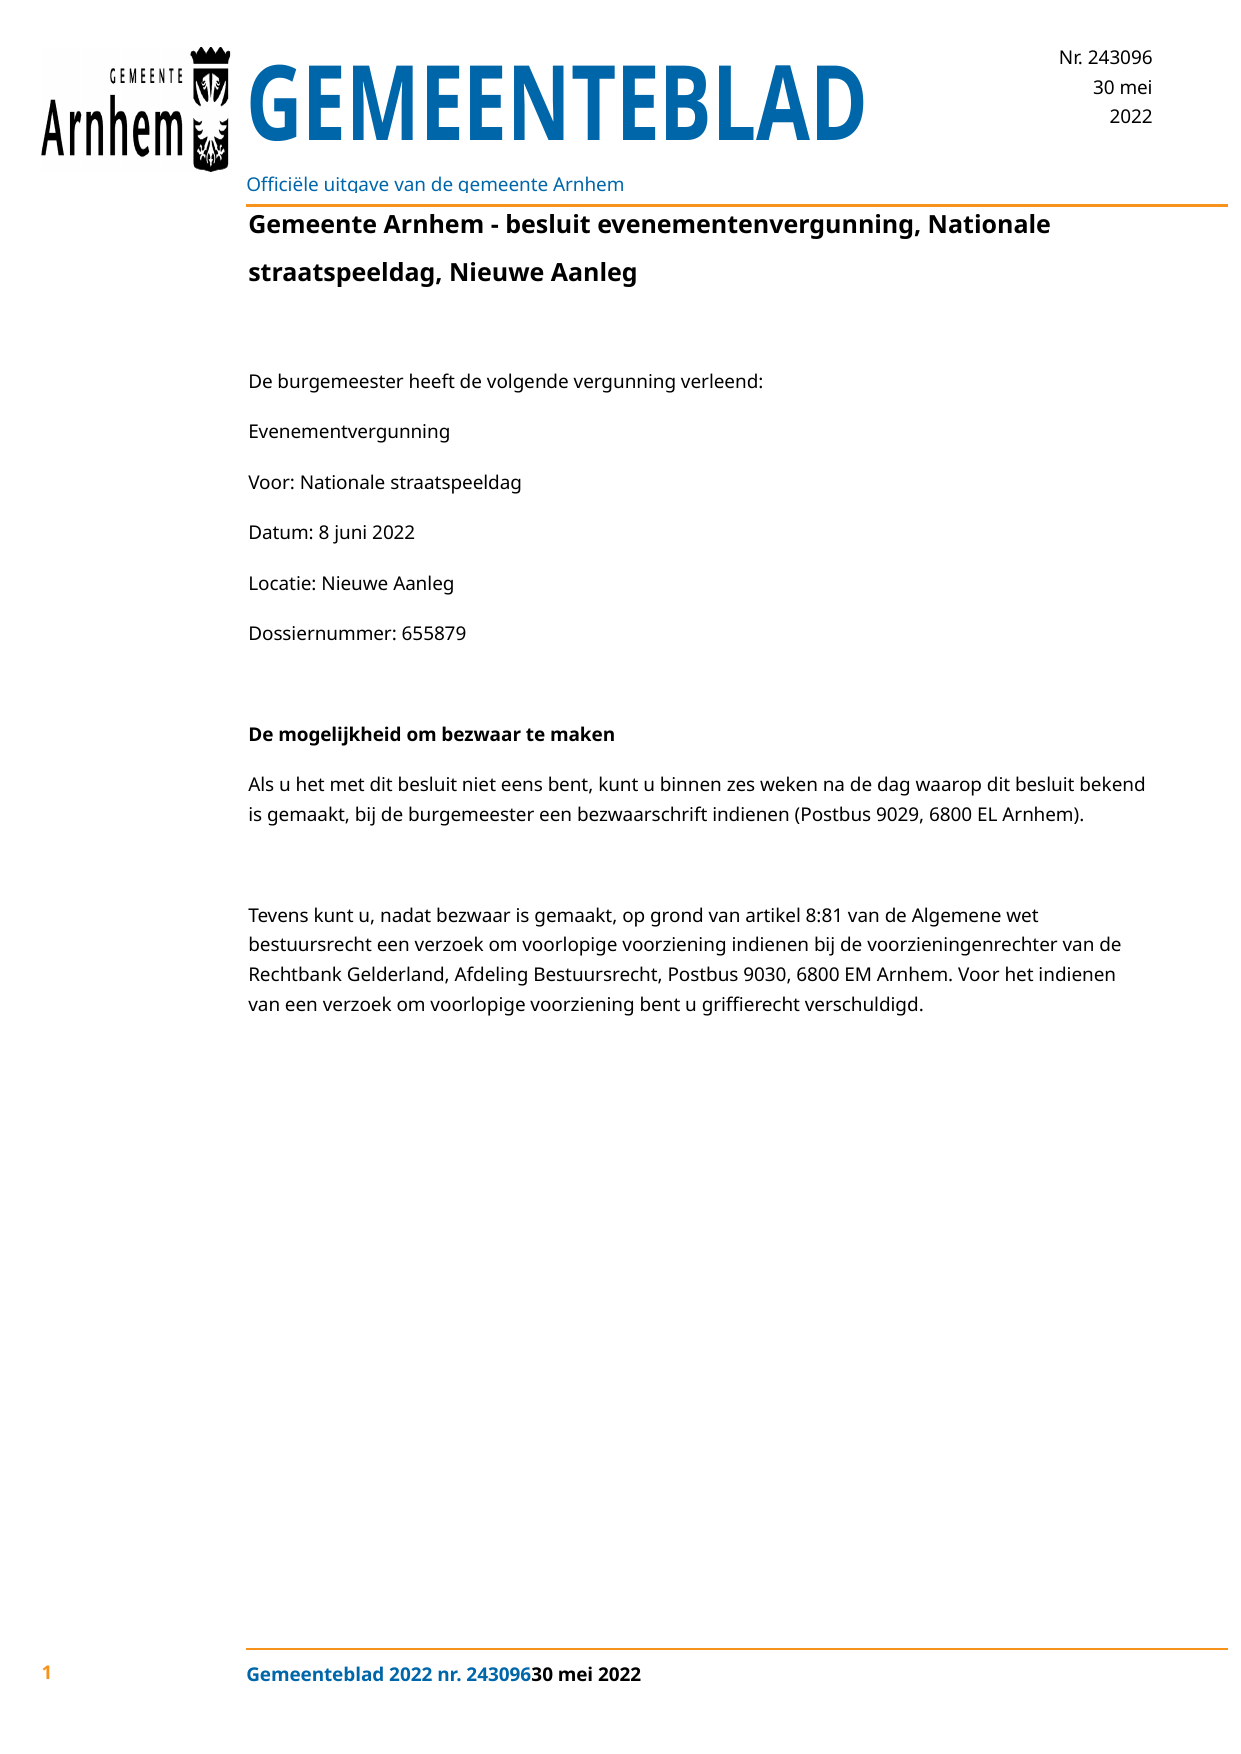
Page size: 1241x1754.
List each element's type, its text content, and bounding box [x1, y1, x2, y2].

text Gemeente Arnhem - besluit evenementenvergunning, Nationale straatspeeldag, Nieuwe Aanleg [248, 207, 1152, 288]
text Evenementvergunning [248, 419, 1152, 444]
text Voor: Nationale straatspeeldag [248, 469, 1152, 495]
text De mogelijkheid om bezwaar te maken [248, 721, 1152, 747]
text Tevens kunt u, nadat bezwaar is gemaakt, op grond van artikel 8:81 van de Algemene wet bestuursrecht een verzoek om voorlopige voorziening indienen bij de voorzieningenrechter van de Rechtbank Gelderland, Afdeling Bestuursrecht, Postbus 9030, 6800 EM Arnhem. Voor het indienen van een verzoek om voorlopige voorziening bent u griffierecht verschuldigd. [248, 902, 1152, 1017]
picture [41, 47, 231, 172]
text Dossiernummer: 655879 [248, 620, 1152, 646]
text Als u het met dit besluit niet eens bent, kunt u binnen zes weken na de dag waarop dit besluit bekend is gemaakt, bij de burgemeester een bezwaarschrift indienen (Postbus 9029, 6800 EL Arnhem). [248, 772, 1152, 827]
text Locatie: Nieuwe Aanleg [248, 570, 1152, 596]
text Datum: 8 juni 2022 [248, 519, 1152, 545]
text De burgemeester heeft de volgende vergunning verleend: [248, 368, 1152, 394]
